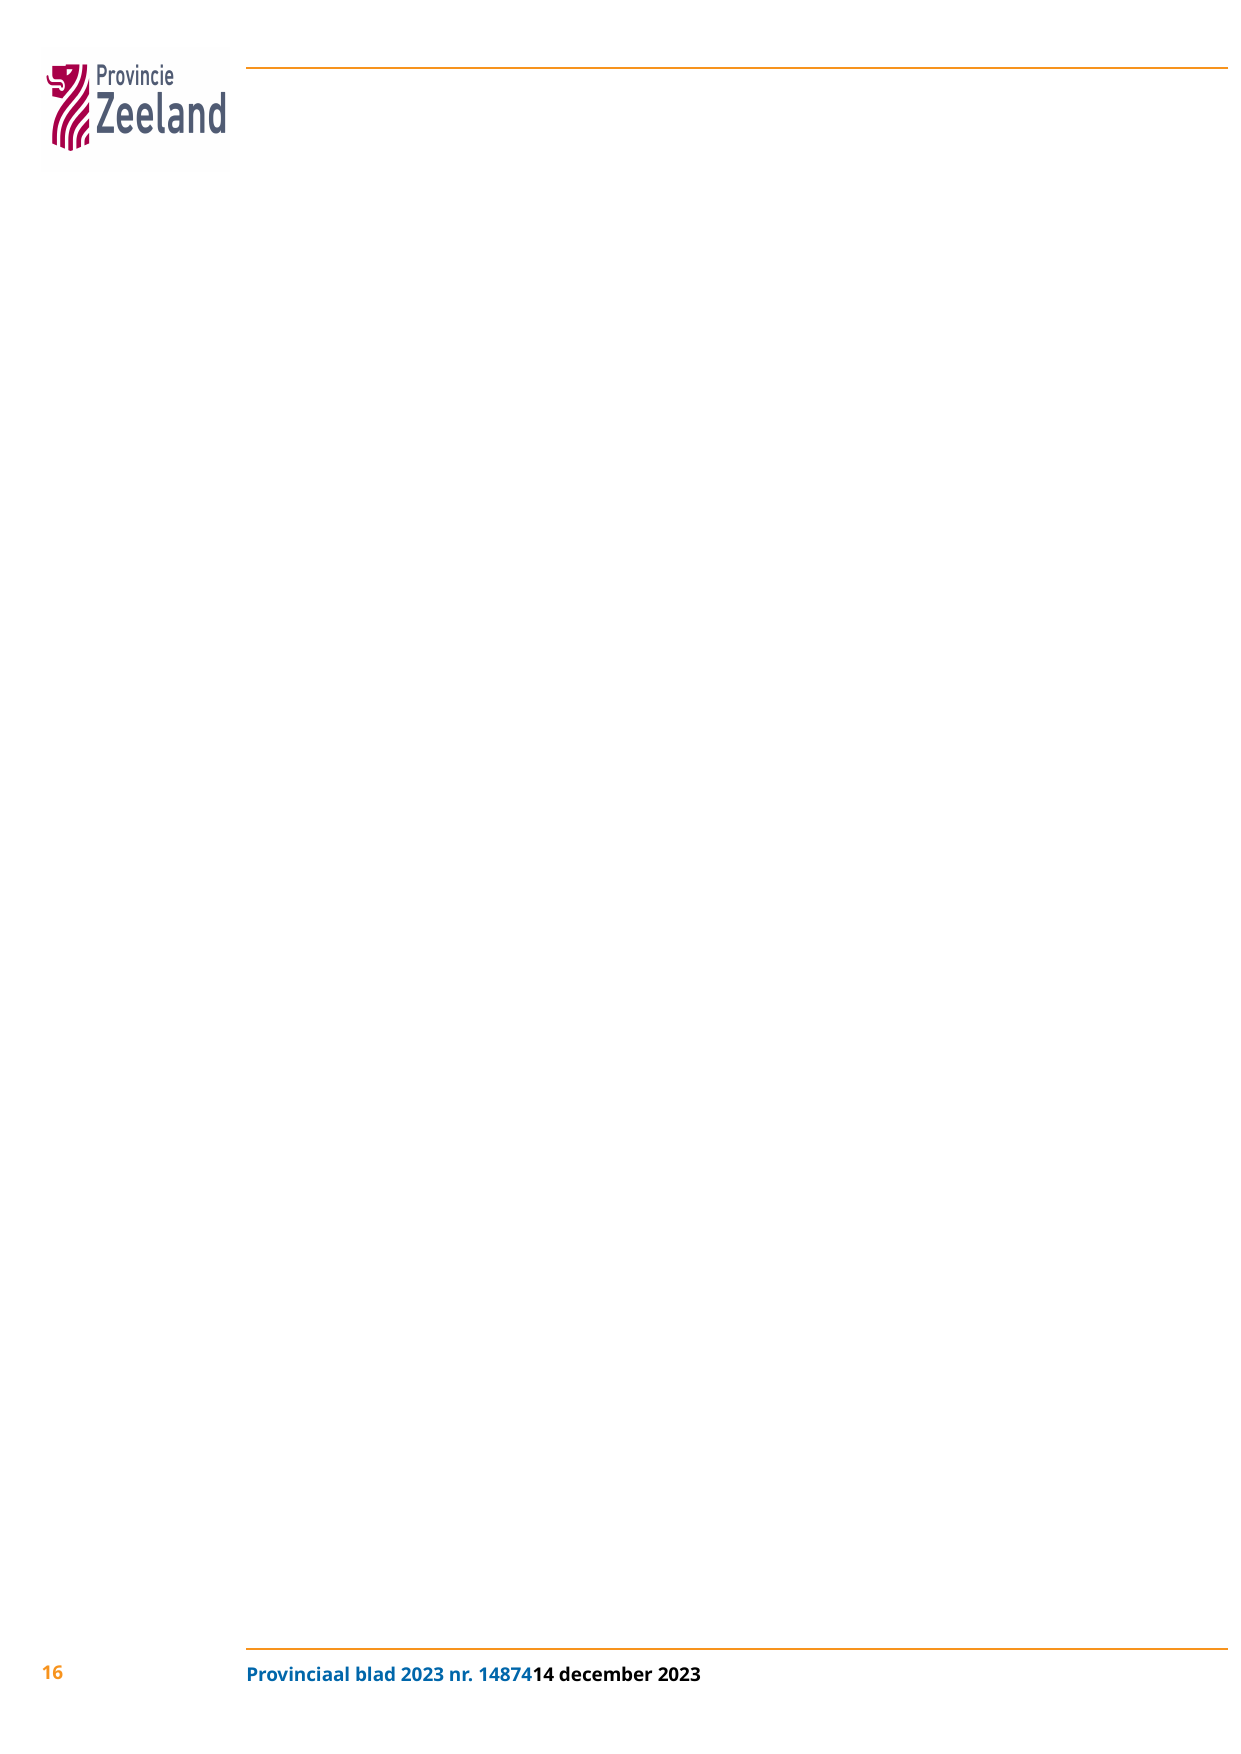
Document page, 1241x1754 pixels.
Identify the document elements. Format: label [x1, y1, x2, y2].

picture [41, 47, 231, 172]
